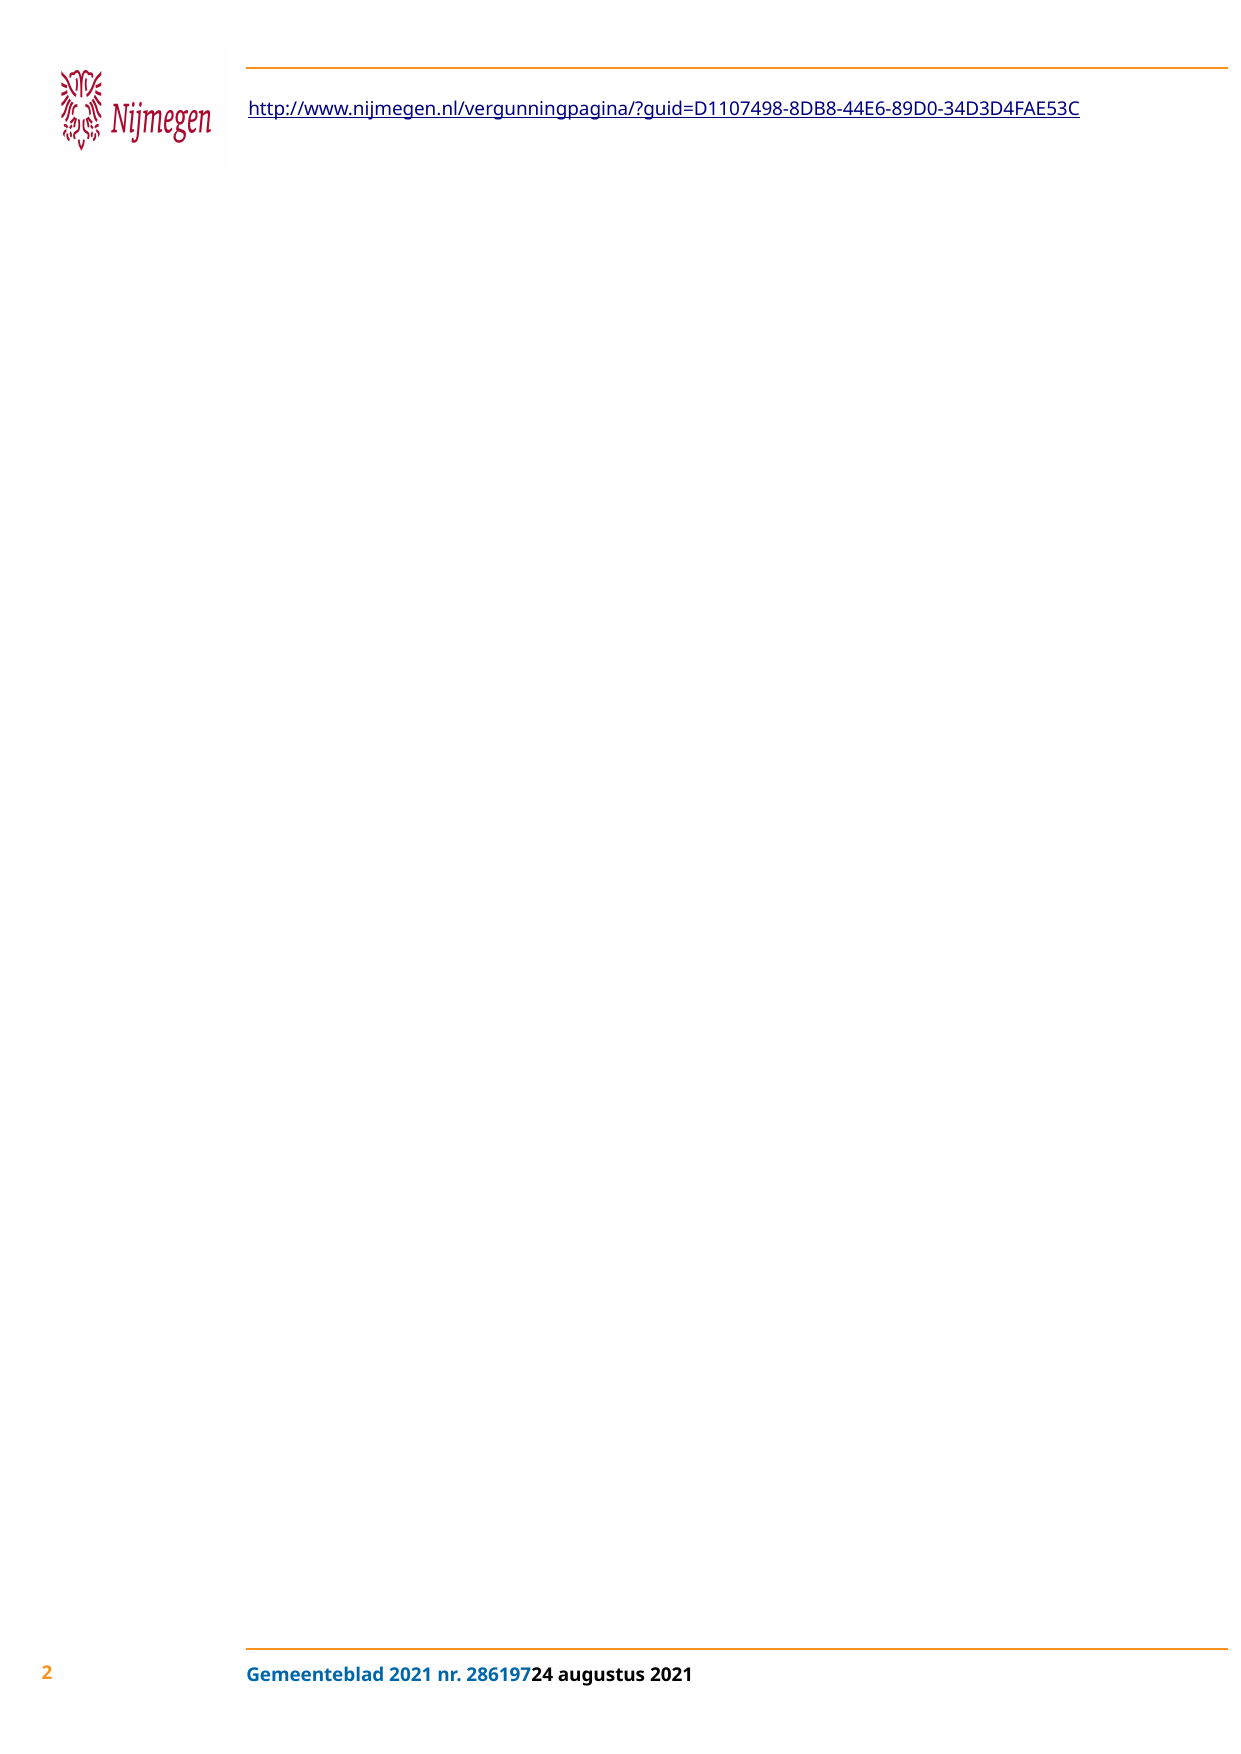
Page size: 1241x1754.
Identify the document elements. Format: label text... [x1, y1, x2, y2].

picture [41, 47, 231, 172]
text http://www.nijmegen.nl/vergunningpagina/?guid=D1107498-8DB8-44E6-89D0-34D3D4FAE53C [248, 95, 1152, 121]
